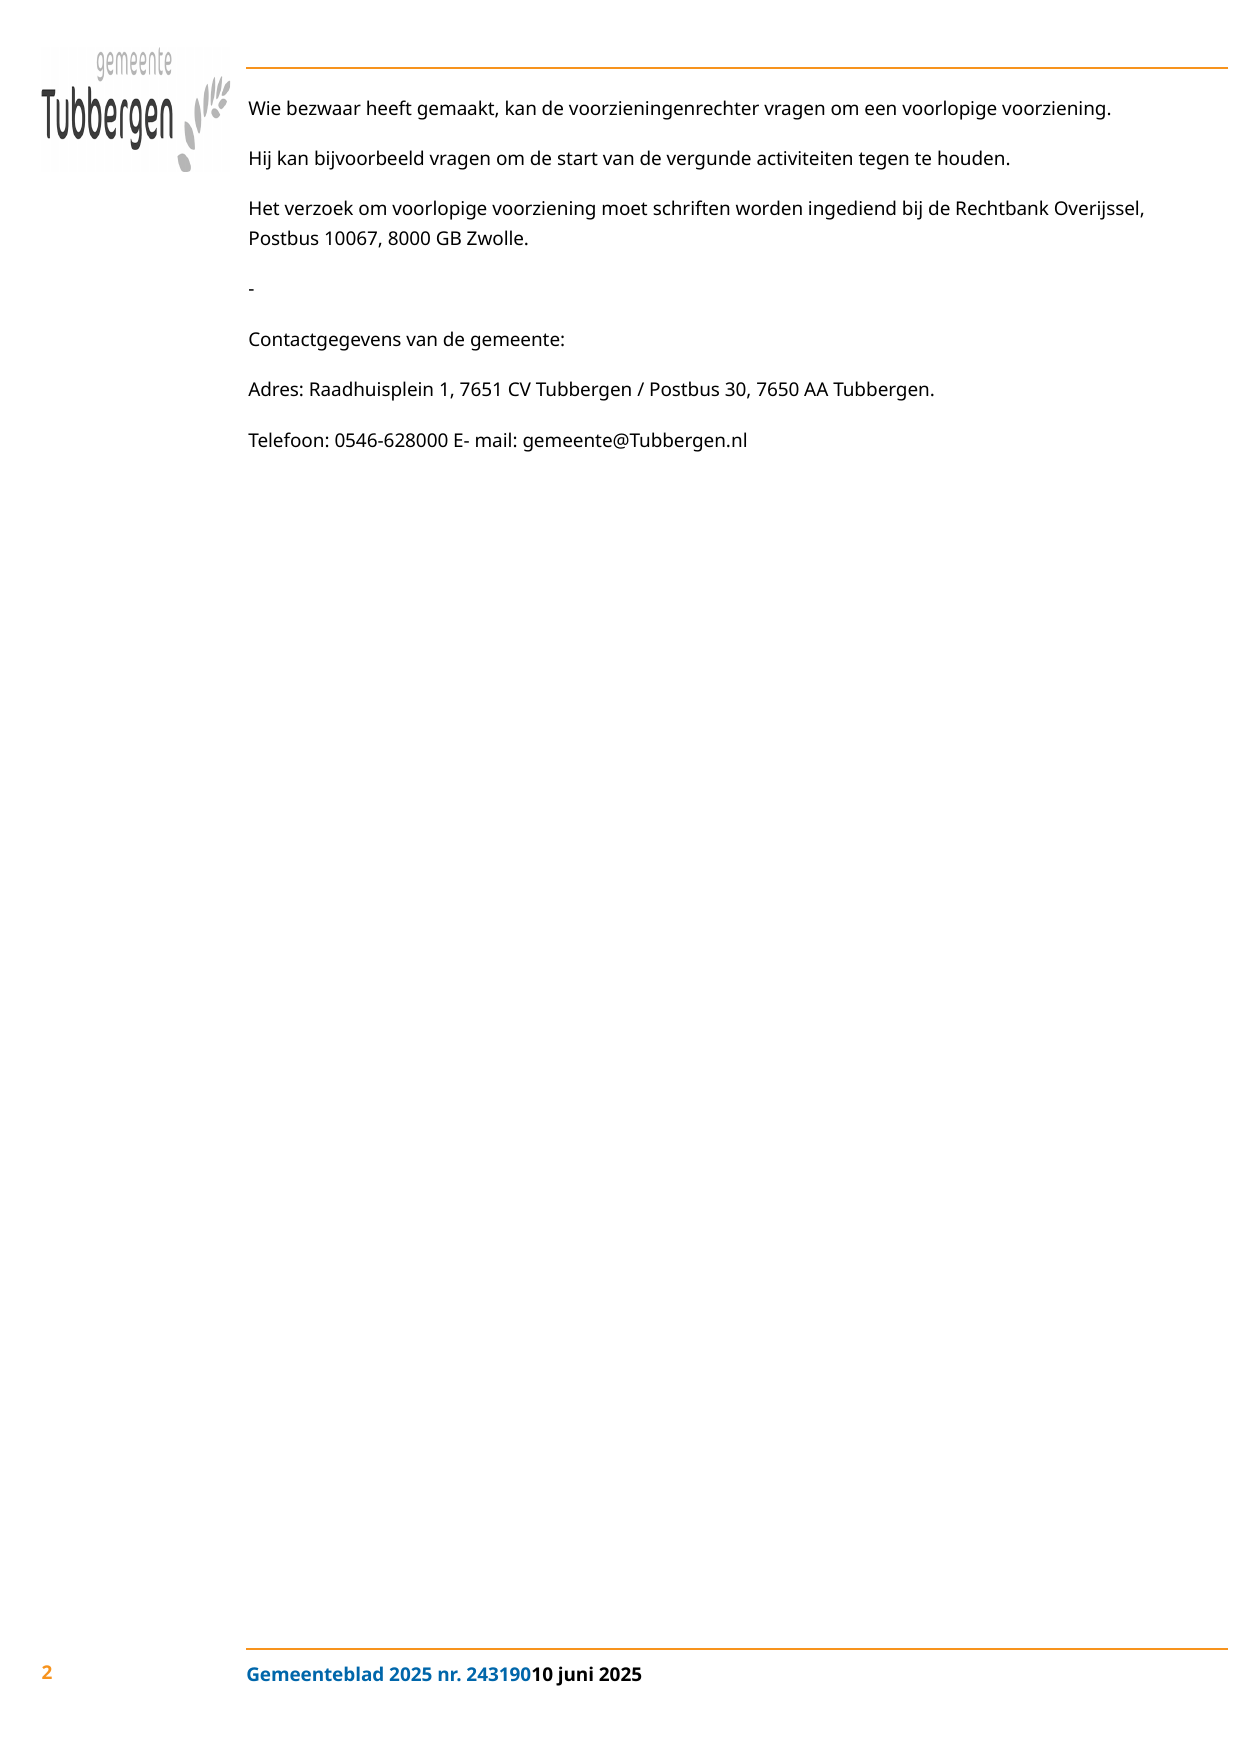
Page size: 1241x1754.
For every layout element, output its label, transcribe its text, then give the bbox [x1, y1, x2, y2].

text Het verzoek om voorlopige voorziening moet schriften worden ingediend bij de Rechtbank Overijssel, Postbus 10067, 8000 GB Zwolle. [248, 196, 1152, 251]
text Hij kan bijvoorbeeld vragen om de start van de vergunde activiteiten tegen te houden. [248, 145, 1152, 171]
text Contactgegevens van de gemeente: [248, 326, 1152, 352]
text Wie bezwaar heeft gemaakt, kan de voorzieningenrechter vragen om een voorlopige voorziening. [248, 95, 1152, 121]
text Telefoon: 0546-628000 E- mail: gemeente@Tubbergen.nl [248, 427, 1152, 453]
text Adres: Raadhuisplein 1, 7651 CV Tubbergen / Postbus 30, 7650 AA Tubbergen. [248, 376, 1152, 402]
picture [41, 47, 231, 172]
text - [248, 276, 1152, 301]
